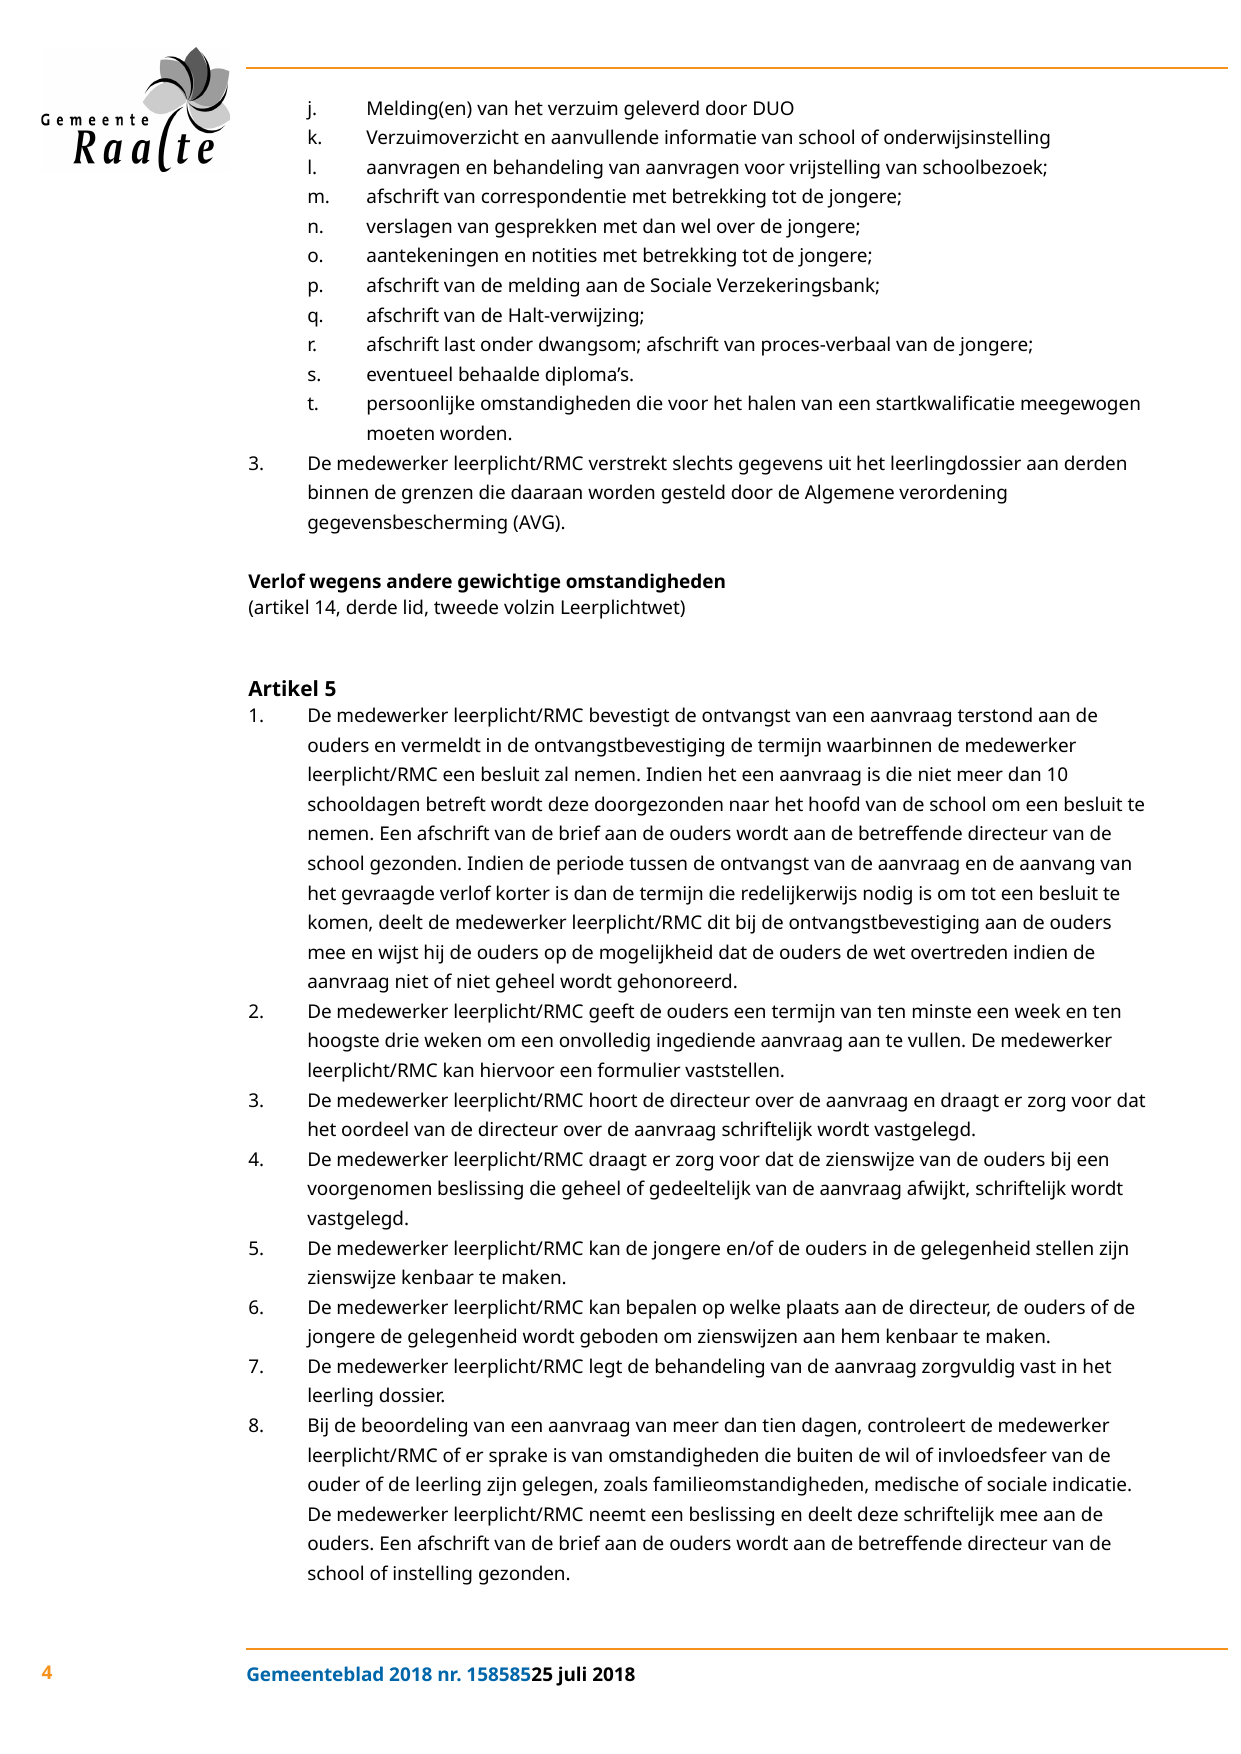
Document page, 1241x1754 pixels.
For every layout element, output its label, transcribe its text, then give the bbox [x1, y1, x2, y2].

list afschrift van de melding aan de Sociale Verzekeringsbank; [307, 272, 1152, 298]
list De medewerker leerplicht/RMC kan bepalen op welke plaats aan de directeur, de ouders of de jongere de gelegenheid wordt geboden om zienswijzen aan hem kenbaar te maken. [248, 1294, 1152, 1349]
list Bij de beoordeling van een aanvraag van meer dan tien dagen, controleert de medewerker leerplicht/RMC of er sprake is van omstandigheden die buiten de wil of invloedsfeer van de ouder of de leerling zijn gelegen, zoals familieomstandigheden, medische of sociale indicatie. De medewerker leerplicht/RMC neemt een beslissing en deelt deze schriftelijk mee aan de ouders. Een afschrift van de brief aan de ouders wordt aan de betreffende directeur van de school of instelling gezonden. [248, 1412, 1152, 1586]
list afschrift van correspondentie met betrekking tot de jongere; [307, 183, 1152, 209]
list De medewerker leerplicht/RMC kan de jongere en/of de ouders in de gelegenheid stellen zijn zienswijze kenbaar te maken. [248, 1235, 1152, 1290]
list verslagen van gesprekken met dan wel over de jongere; [307, 213, 1152, 239]
list De medewerker leerplicht/RMC draagt er zorg voor dat de zienswijze van de ouders bij een voorgenomen beslissing die geheel of gedeeltelijk van de aanvraag afwijkt, schriftelijk wordt vastgelegd. [248, 1146, 1152, 1231]
list persoonlijke omstandigheden die voor het halen van een startkwalificatie meegewogen moeten worden. [307, 391, 1152, 446]
list eventueel behaalde diploma’s. [307, 361, 1152, 387]
list Verzuimoverzicht en aanvullende informatie van school of onderwijsinstelling [307, 124, 1152, 150]
list De medewerker leerplicht/RMC hoort de directeur over de aanvraag en draagt er zorg voor dat het oordeel van de directeur over de aanvraag schriftelijk wordt vastgelegd. [248, 1087, 1152, 1142]
list afschrift last onder dwangsom; afschrift van proces-verbaal van de jongere; [307, 331, 1152, 357]
list aanvragen en behandeling van aanvragen voor vrijstelling van schoolbezoek; [307, 154, 1152, 180]
text Artikel 5 [248, 674, 1152, 702]
list De medewerker leerplicht/RMC geeft de ouders een termijn van ten minste een week en ten hoogste drie weken om een onvolledig ingediende aanvraag aan te vullen. De medewerker leerplicht/RMC kan hiervoor een formulier vaststellen. [248, 998, 1152, 1083]
list Melding(en) van het verzuim geleverd door DUO [307, 95, 1152, 121]
list De medewerker leerplicht/RMC verstrekt slechts gegevens uit het leerlingdossier aan derden binnen de grenzen die daaraan worden gesteld door de Algemene verordening gegevensbescherming (AVG). [248, 450, 1152, 535]
list afschrift van de Halt-verwijzing; [307, 302, 1152, 328]
list De medewerker leerplicht/RMC legt de behandeling van de aanvraag zorgvuldig vast in het leerling dossier. [248, 1353, 1152, 1408]
list De medewerker leerplicht/RMC bevestigt de ontvangst van een aanvraag terstond aan de ouders en vermeldt in de ontvangstbevestiging de termijn waarbinnen de medewerker leerplicht/RMC een besluit zal nemen. Indien het een aanvraag is die niet meer dan 10 schooldagen betreft wordt deze doorgezonden naar het hoofd van de school om een besluit te nemen. Een afschrift van de brief aan de ouders wordt aan de betreffende directeur van de school gezonden. Indien de periode tussen de ontvangst van de aanvraag en de aanvang van het gevraagde verlof korter is dan de termijn die redelijkerwijs nodig is om tot een besluit te komen, deelt de medewerker leerplicht/RMC dit bij de ontvangstbevestiging aan de ouders mee en wijst hij de ouders op de mogelijkheid dat de ouders de wet overtreden indien de aanvraag niet of niet geheel wordt gehonoreerd. [248, 702, 1152, 994]
list aantekeningen en notities met betrekking tot de jongere; [307, 243, 1152, 268]
text (artikel 14, derde lid, tweede volzin Leerplichtwet) [248, 594, 1152, 619]
text Verlof wegens andere gewichtige omstandigheden [248, 568, 1152, 594]
picture [41, 47, 231, 172]
